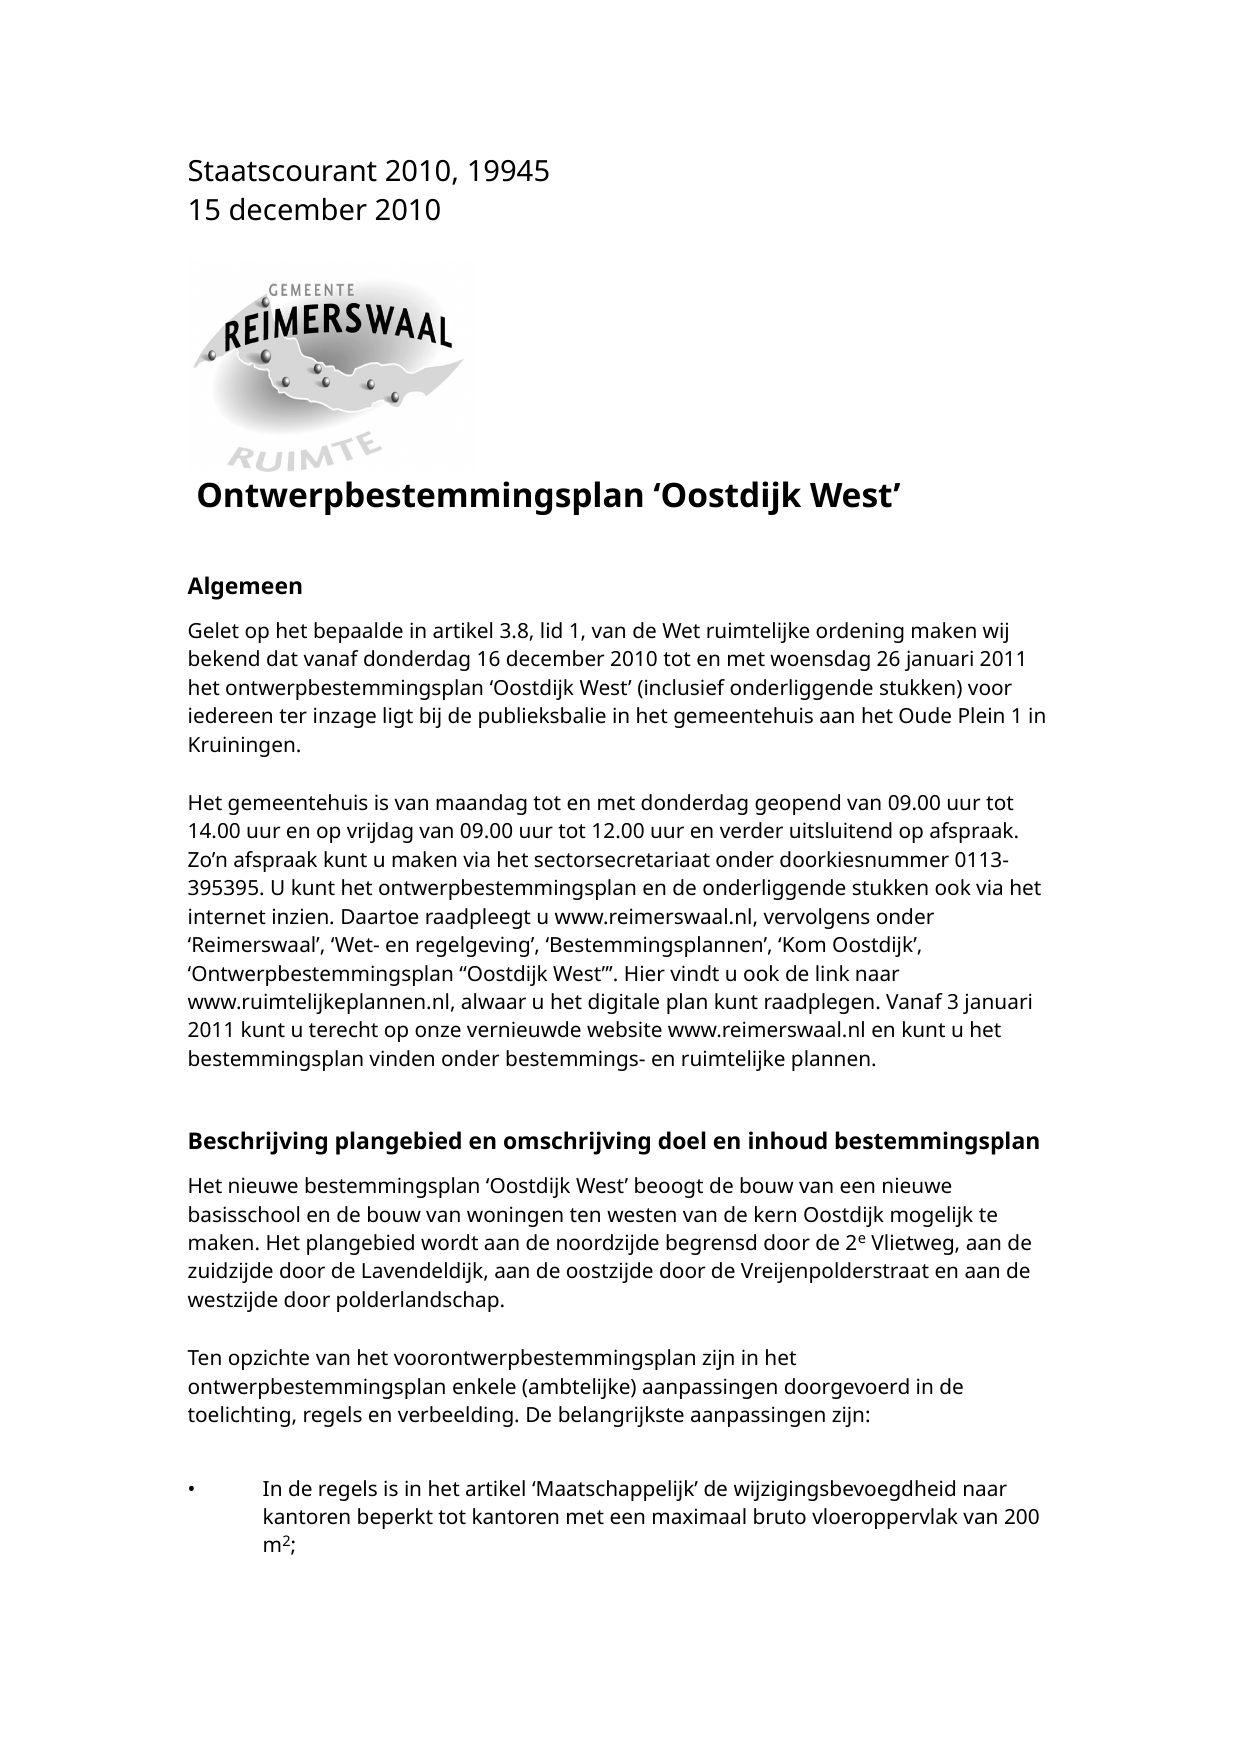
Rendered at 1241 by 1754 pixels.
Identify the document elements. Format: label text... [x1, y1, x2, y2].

text 15 december 2010 [187, 190, 1053, 229]
subtitle Beschrijving plangebied en omschrijving doel en inhoud bestemmingsplan [187, 1125, 1053, 1156]
text Ten opzichte van het voorontwerpbestemmingsplan zijn in het ontwerpbestemmingsplan enkele (ambtelijke) aanpassingen doorgevoerd in de toelichting, regels en verbeelding. De belangrijkste aanpassingen zijn: [187, 1343, 1053, 1429]
text Staatscourant 2010, 19945 [187, 150, 1053, 190]
list In de regels is in het artikel ‘Maatschappelijk’ de wijzigingsbevoegdheid naar kantoren beperkt tot kantoren met een maximaal bruto vloeroppervlak van 200 m2; [187, 1474, 1053, 1559]
subtitle Algemeen [187, 570, 1053, 601]
picture [187, 258, 477, 472]
text Het nieuwe bestemmingsplan ‘Oostdijk West’ beoogt de bouw van een nieuwe basisschool en de bouw van woningen ten westen van de kern Oostdijk mogelijk te maken. Het plangebied wordt aan de noordzijde begrensd door de 2e Vlietweg, aan de zuidzijde door de Lavendeldijk, aan de oostzijde door de Vreijenpolderstraat en aan de westzijde door polderlandschap. [187, 1171, 1053, 1313]
text Gelet op het bepaalde in artikel 3.8, lid 1, van de Wet ruimtelijke ordening maken wij bekend dat vanaf donderdag 16 december 2010 tot en met woensdag 26 januari 2011 het ontwerpbestemmingsplan ‘Oostdijk West’ (inclusief onderliggende stukken) voor iedereen ter inzage ligt bij de publieksbalie in het gemeentehuis aan het Oude Plein 1 in Kruiningen. [187, 616, 1053, 758]
subtitle Ontwerpbestemmingsplan ‘Oostdijk West’ [187, 271, 1053, 517]
text Het gemeentehuis is van maandag tot en met donderdag geopend van 09.00 uur tot 14.00 uur en op vrijdag van 09.00 uur tot 12.00 uur en verder uitsluitend op afspraak. Zo’n afspraak kunt u maken via het sectorsecretariaat onder doorkiesnummer 0113-395395. U kunt het ontwerpbestemmingsplan en de onderliggende stukken ook via het internet inzien. Daartoe raadpleegt u www.reimerswaal.nl, vervolgens onder ‘Reimerswaal’, ‘Wet- en regelgeving’, ‘Bestemmingsplannen’, ‘Kom Oostdijk’, ‘Ontwerpbestemmingsplan “Oostdijk West”’. Hier vindt u ook de link naar www.ruimtelijkeplannen.nl, alwaar u het digitale plan kunt raadplegen. Vanaf 3 januari 2011 kunt u terecht op onze vernieuwde website www.reimerswaal.nl en kunt u het bestemmingsplan vinden onder bestemmings- en ruimtelijke plannen. [187, 788, 1053, 1072]
